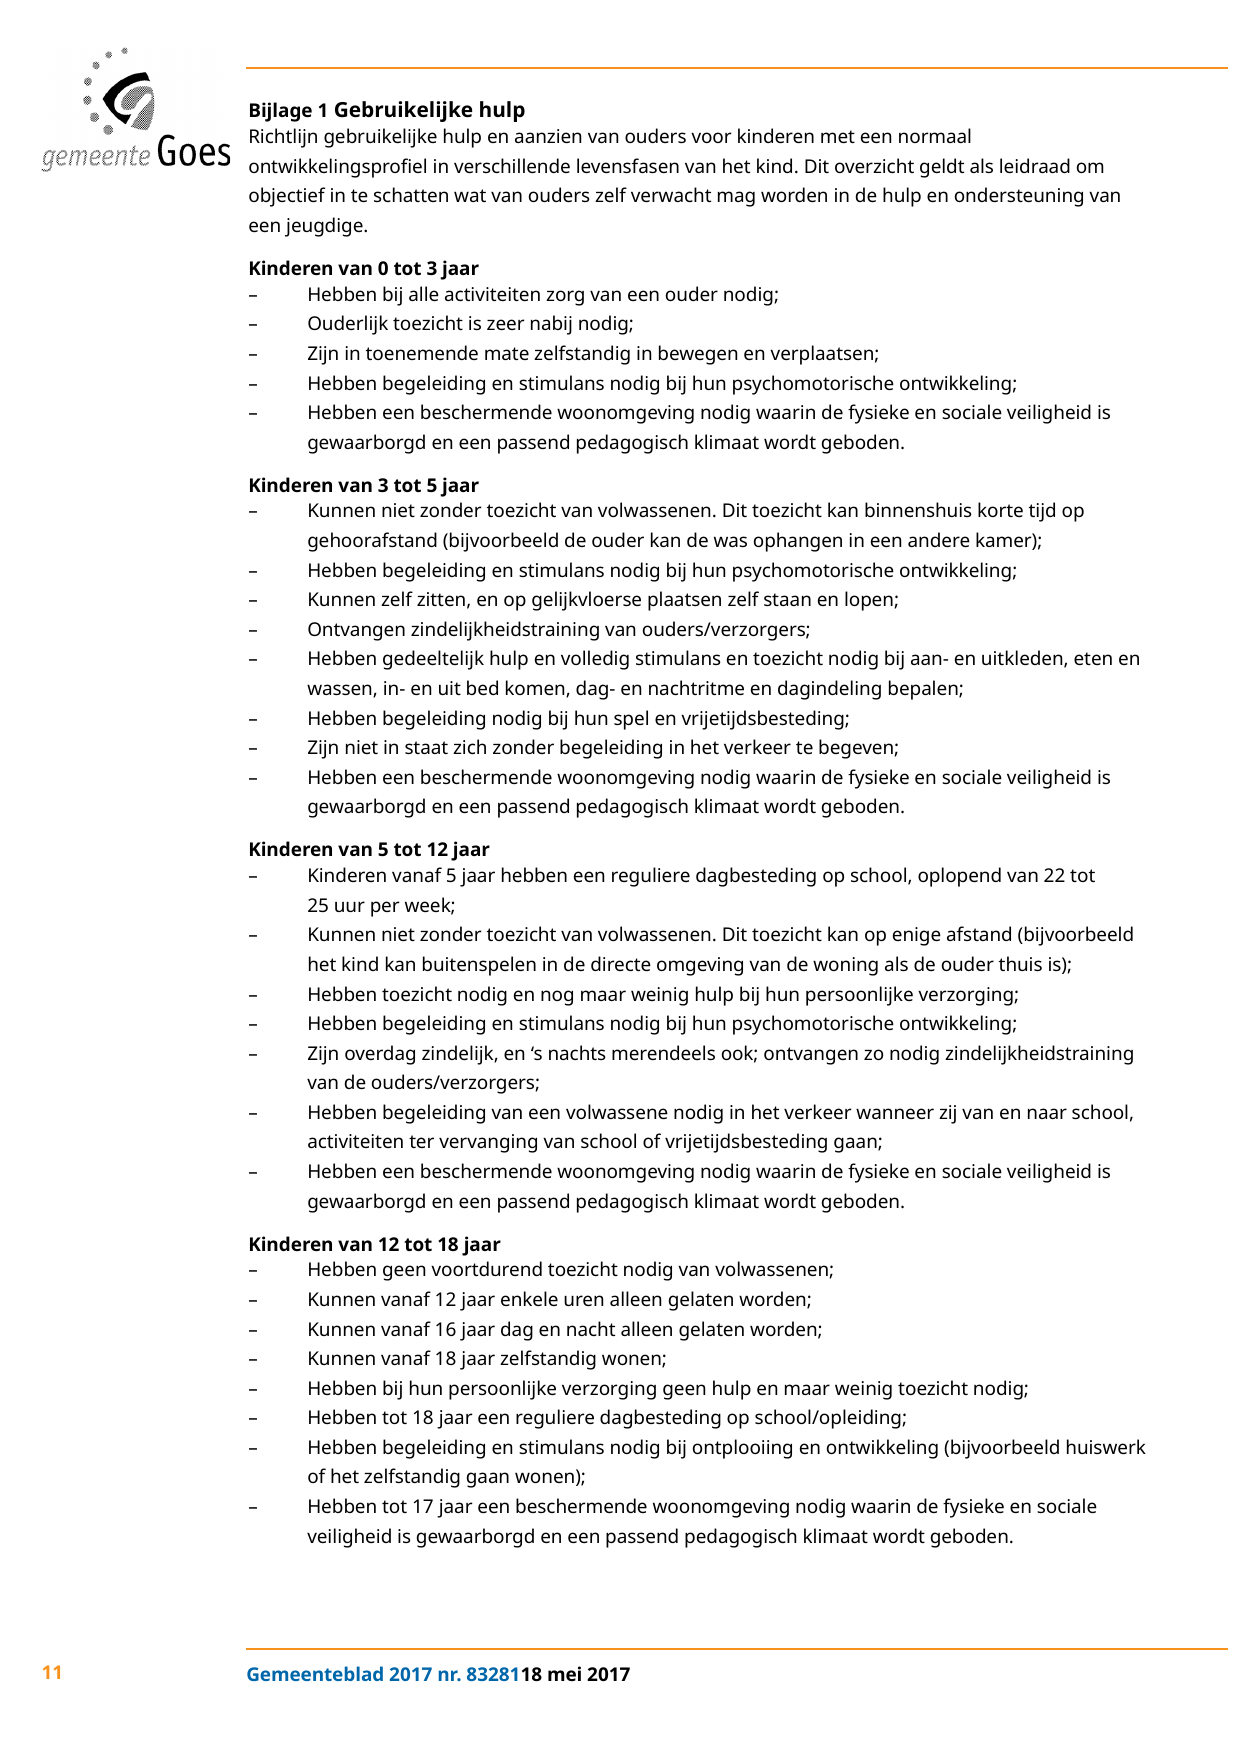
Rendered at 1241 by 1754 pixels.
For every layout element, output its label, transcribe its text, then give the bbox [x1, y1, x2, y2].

text Richtlijn gebruikelijke hulp en aanzien van ouders voor kinderen met een normaal ontwikkelingsprofiel in verschillende levensfasen van het kind. Dit overzicht geldt als leidraad om objectief in te schatten wat van ouders zelf verwacht mag worden in de hulp en ondersteuning van een jeugdige. [248, 123, 1152, 238]
list Kunnen niet zonder toezicht van volwassenen. Dit toezicht kan binnenshuis korte tijd op gehoorafstand (bijvoorbeeld de ouder kan de was ophangen in een andere kamer); [248, 498, 1152, 553]
list Hebben gedeeltelijk hulp en volledig stimulans en toezicht nodig bij aan- en uitkleden, eten en wassen, in- en uit bed komen, dag- en nachtritme en dagindeling bepalen; [248, 646, 1152, 701]
list Hebben geen voortdurend toezicht nodig van volwassenen; [248, 1257, 1152, 1282]
list Kinderen vanaf 5 jaar hebben een reguliere dagbesteding op school, oplopend van 22 tot 25 uur per week; [248, 862, 1152, 918]
list Kunnen vanaf 12 jaar enkele uren alleen gelaten worden; [248, 1286, 1152, 1312]
list Kunnen niet zonder toezicht van volwassenen. Dit toezicht kan op enige afstand (bijvoorbeeld het kind kan buitenspelen in de directe omgeving van de woning als de ouder thuis is); [248, 922, 1152, 977]
list Zijn niet in staat zich zonder begeleiding in het verkeer te begeven; [248, 734, 1152, 760]
list Hebben begeleiding en stimulans nodig bij ontplooiing en ontwikkeling (bijvoorbeeld huiswerk of het zelfstandig gaan wonen); [248, 1434, 1152, 1489]
list Zijn in toenemende mate zelfstandig in bewegen en verplaatsen; [248, 340, 1152, 366]
list Hebben begeleiding en stimulans nodig bij hun psychomotorische ontwikkeling; [248, 370, 1152, 395]
list Hebben toezicht nodig en nog maar weinig hulp bij hun persoonlijke verzorging; [248, 981, 1152, 1006]
list Hebben begeleiding en stimulans nodig bij hun psychomotorische ontwikkeling; [248, 557, 1152, 583]
list Hebben tot 17 jaar een beschermende woonomgeving nodig waarin de fysieke en sociale veiligheid is gewaarborgd en een passend pedagogisch klimaat wordt geboden. [248, 1493, 1152, 1549]
list Kunnen vanaf 16 jaar dag en nacht alleen gelaten worden; [248, 1316, 1152, 1342]
picture [41, 47, 231, 172]
list Hebben een beschermende woonomgeving nodig waarin de fysieke en sociale veiligheid is gewaarborgd en een passend pedagogisch klimaat wordt geboden. [248, 1158, 1152, 1213]
list Hebben een beschermende woonomgeving nodig waarin de fysieke en sociale veiligheid is gewaarborgd en een passend pedagogisch klimaat wordt geboden. [248, 764, 1152, 819]
list Hebben een beschermende woonomgeving nodig waarin de fysieke en sociale veiligheid is gewaarborgd en een passend pedagogisch klimaat wordt geboden. [248, 399, 1152, 454]
list Ontvangen zindelijkheidstraining van ouders/verzorgers; [248, 616, 1152, 642]
text Kinderen van 3 tot 5 jaar [248, 472, 1152, 498]
list Ouderlijk toezicht is zeer nabij nodig; [248, 311, 1152, 336]
list Hebben bij alle activiteiten zorg van een ouder nodig; [248, 281, 1152, 307]
list Hebben begeleiding van een volwassene nodig in het verkeer wanneer zij van en naar school, activiteiten ter vervanging van school of vrijetijdsbesteding gaan; [248, 1099, 1152, 1154]
list Kunnen zelf zitten, en op gelijkvloerse plaatsen zelf staan en lopen; [248, 586, 1152, 612]
list Zijn overdag zindelijk, en ‘s nachts merendeels ook; ontvangen zo nodig zindelijkheidstraining van de ouders/verzorgers; [248, 1040, 1152, 1095]
text Kinderen van 0 tot 3 jaar [248, 255, 1152, 281]
list Hebben bij hun persoonlijke verzorging geen hulp en maar weinig toezicht nodig; [248, 1375, 1152, 1401]
text Kinderen van 5 tot 12 jaar [248, 837, 1152, 862]
text Bijlage 1 Gebruikelijke hulp [248, 95, 1152, 123]
text Kinderen van 12 tot 18 jaar [248, 1231, 1152, 1257]
list Hebben begeleiding nodig bij hun spel en vrijetijdsbesteding; [248, 705, 1152, 731]
list Kunnen vanaf 18 jaar zelfstandig wonen; [248, 1345, 1152, 1371]
list Hebben begeleiding en stimulans nodig bij hun psychomotorische ontwikkeling; [248, 1010, 1152, 1036]
list Hebben tot 18 jaar een reguliere dagbesteding op school/opleiding; [248, 1404, 1152, 1430]
